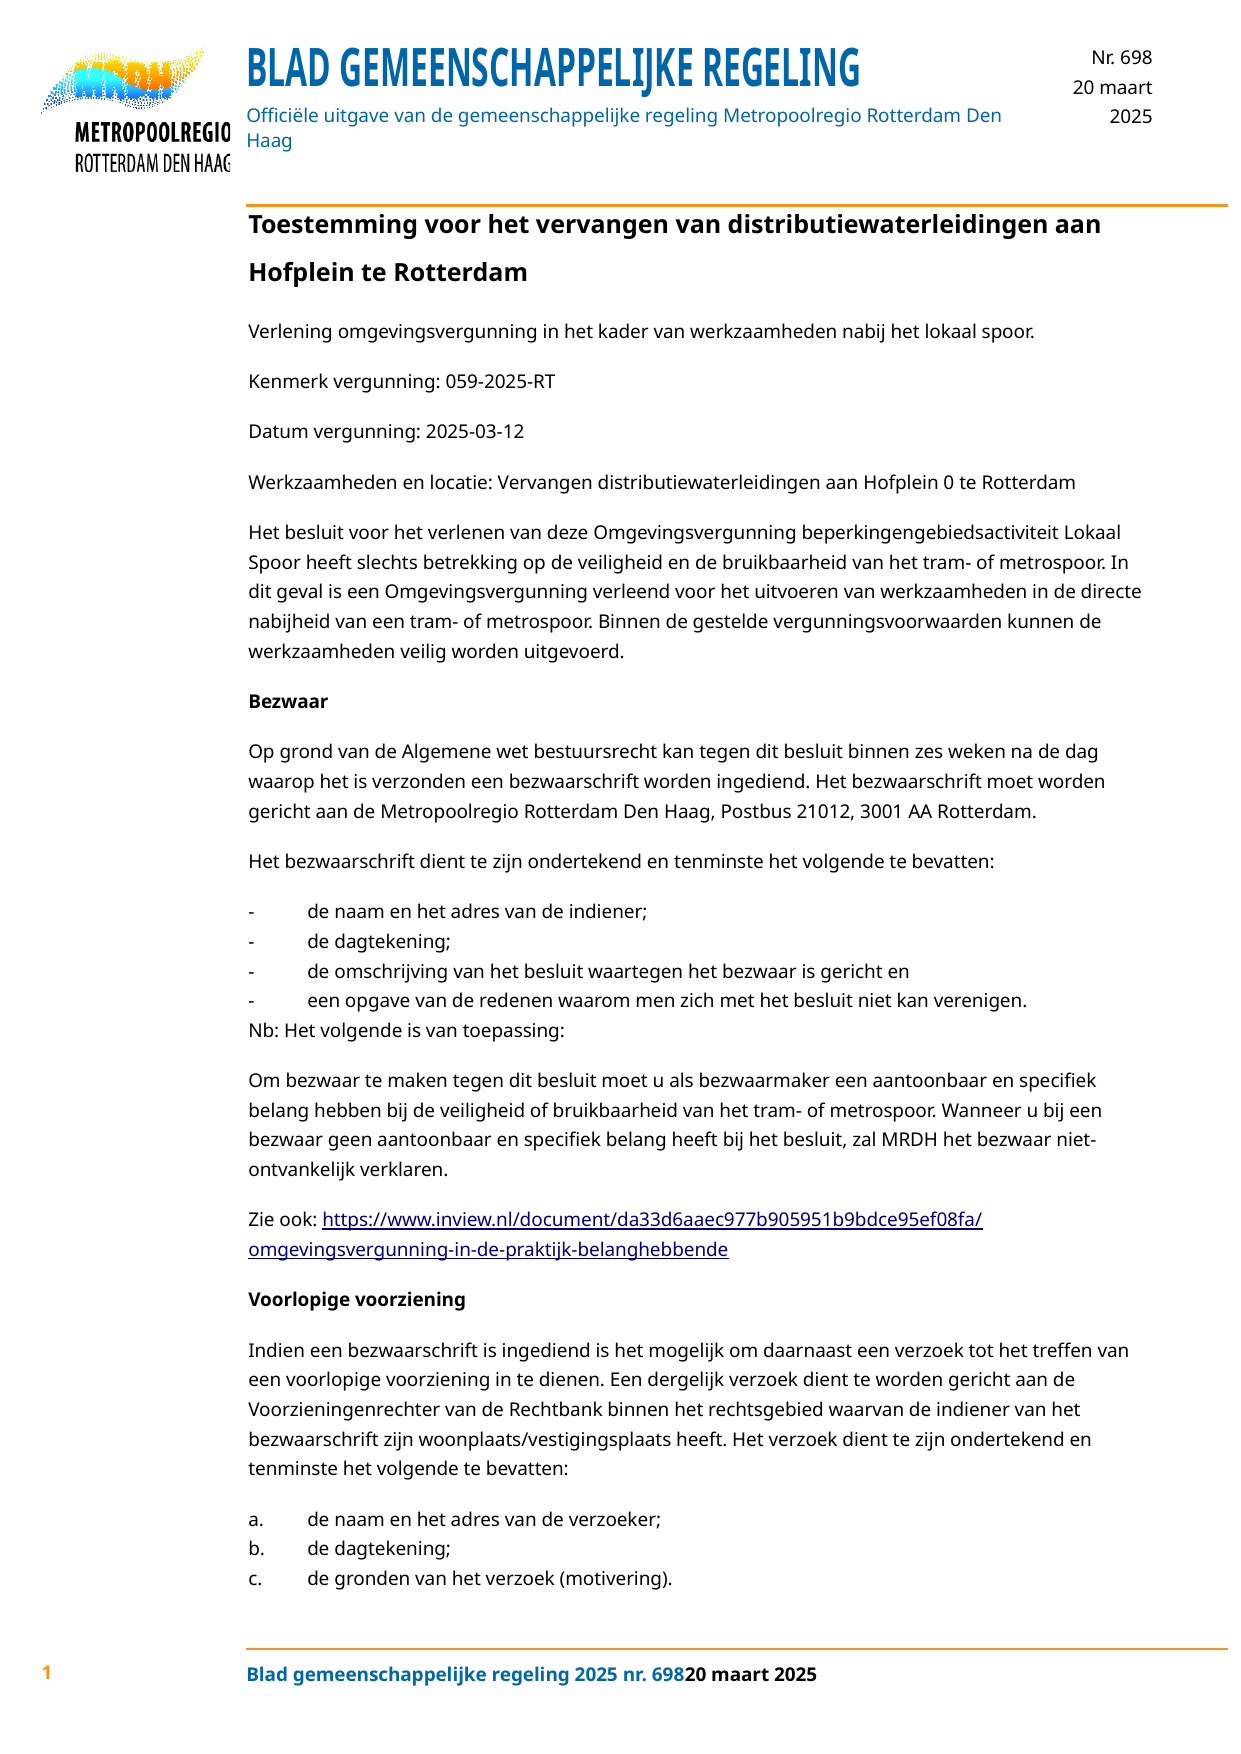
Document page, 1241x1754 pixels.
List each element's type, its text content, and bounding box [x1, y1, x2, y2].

text Datum vergunning: 2025-03-12 [248, 419, 1152, 444]
list de naam en het adres van de verzoeker; [248, 1506, 1152, 1532]
text Voorlopige voorziening [248, 1287, 1152, 1312]
text Zie ook: https://www.inview.nl/document/da33d6aaec977b905951b9bdce95ef08fa/omgevingsvergunning-in-de-praktijk-belanghebbende [248, 1207, 1152, 1262]
list de dagtekening; [248, 928, 1152, 954]
text Het bezwaarschrift dient te zijn ondertekend en tenminste het volgende te bevatten: [248, 848, 1152, 874]
list de naam en het adres van de indiener; [248, 899, 1152, 924]
text Nb: Het volgende is van toepassing: [248, 1017, 1152, 1043]
text Indien een bezwaarschrift is ingediend is het mogelijk om daarnaast een verzoek tot het treffen van een voorlopige voorziening in te dienen. Een dergelijk verzoek dient te worden gericht aan de Voorzieningenrechter van de Rechtbank binnen het rechtsgebied waarvan de indiener van het bezwaarschrift zijn woonplaats/vestigingsplaats heeft. Het verzoek dient te zijn ondertekend en tenminste het volgende te bevatten: [248, 1337, 1152, 1481]
list de dagtekening; [248, 1535, 1152, 1561]
text Kenmerk vergunning: 059-2025-RT [248, 368, 1152, 394]
text Werkzaamheden en locatie: Vervangen distributiewaterleidingen aan Hofplein 0 te Rotterdam [248, 469, 1152, 495]
list een opgave van de redenen waarom men zich met het besluit niet kan verenigen. [248, 987, 1152, 1013]
list de omschrijving van het besluit waartegen het bezwaar is gericht en [248, 958, 1152, 984]
text Het besluit voor het verlenen van deze Omgevingsvergunning beperkingengebiedsactiviteit Lokaal Spoor heeft slechts betrekking op de veiligheid en de bruikbaarheid van het tram- of metrospoor. In dit geval is een Omgevingsvergunning verleend voor het uitvoeren van werkzaamheden in de directe nabijheid van een tram- of metrospoor. Binnen de gestelde vergunningsvoorwaarden kunnen de werkzaamheden veilig worden uitgevoerd. [248, 519, 1152, 664]
list de gronden van het verzoek (motivering). [248, 1565, 1152, 1591]
text Verlening omgevingsvergunning in het kader van werkzaamheden nabij het lokaal spoor. [248, 318, 1152, 344]
text Toestemming voor het vervangen van distributiewaterleidingen aan Hofplein te Rotterdam [248, 207, 1152, 288]
text Bezwaar [248, 688, 1152, 714]
text Op grond van de Algemene wet bestuursrecht kan tegen dit besluit binnen zes weken na de dag waarop het is verzonden een bezwaarschrift worden ingediend. Het bezwaarschrift moet worden gericht aan de Metropoolregio Rotterdam Den Haag, Postbus 21012, 3001 AA Rotterdam. [248, 739, 1152, 824]
text Om bezwaar te maken tegen dit besluit moet u als bezwaarmaker een aantoonbaar en specifiek belang hebben bij de veiligheid of bruikbaarheid van het tram- of metrospoor. Wanneer u bij een bezwaar geen aantoonbaar en specifiek belang heeft bij het besluit, zal MRDH het bezwaar niet-ontvankelijk verklaren. [248, 1067, 1152, 1182]
picture [41, 47, 231, 172]
